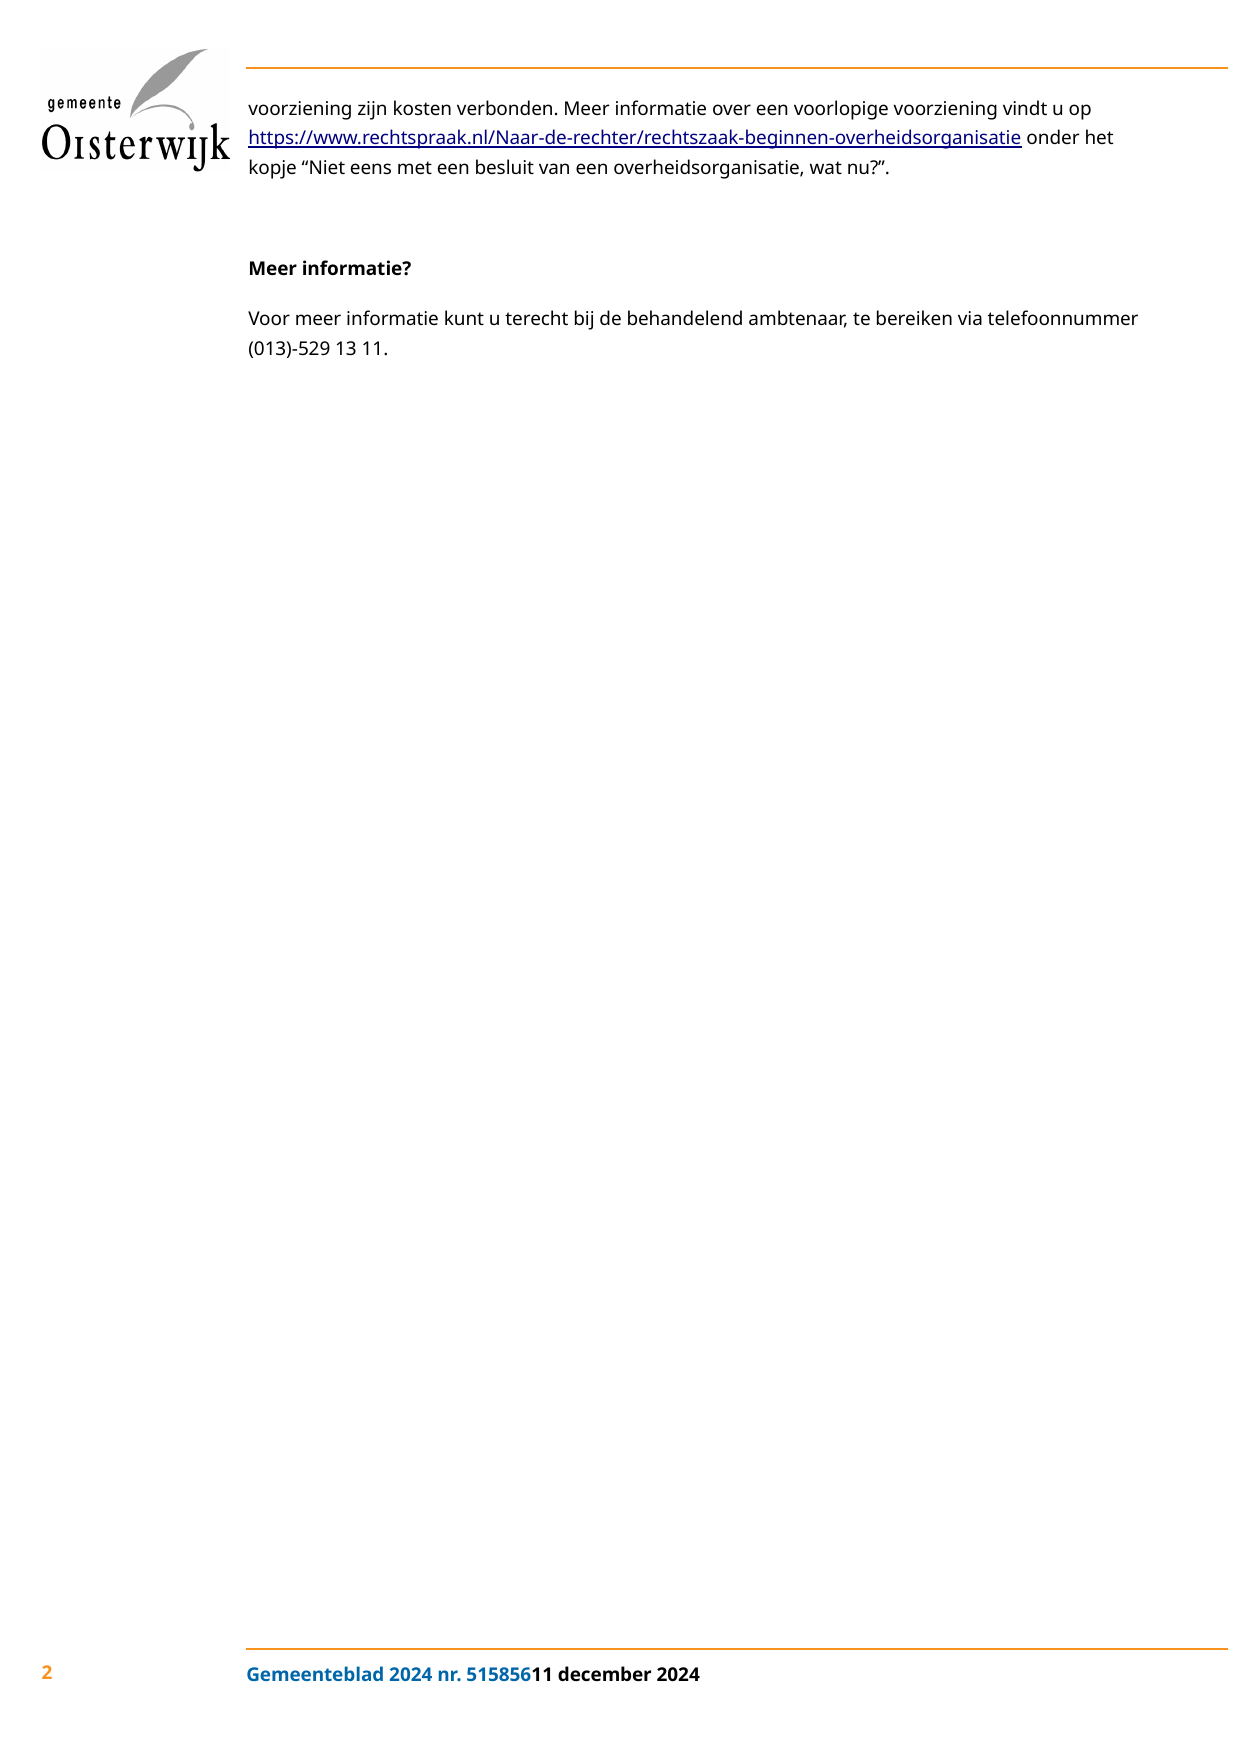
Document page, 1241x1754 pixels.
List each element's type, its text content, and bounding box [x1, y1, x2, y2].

text Meer informatie? [248, 255, 1152, 281]
text Voor meer informatie kunt u terecht bij de behandelend ambtenaar, te bereiken via telefoonnummer (013)-529 13 11. [248, 305, 1152, 361]
picture [41, 47, 231, 172]
text voorziening zijn kosten verbonden. Meer informatie over een voorlopige voorziening vindt u op https://www.rechtspraak.nl/Naar-de-rechter/rechtszaak-beginnen-overheidsorganisatie onder het kopje “Niet eens met een besluit van een overheidsorganisatie, wat nu?”. [248, 95, 1152, 180]
